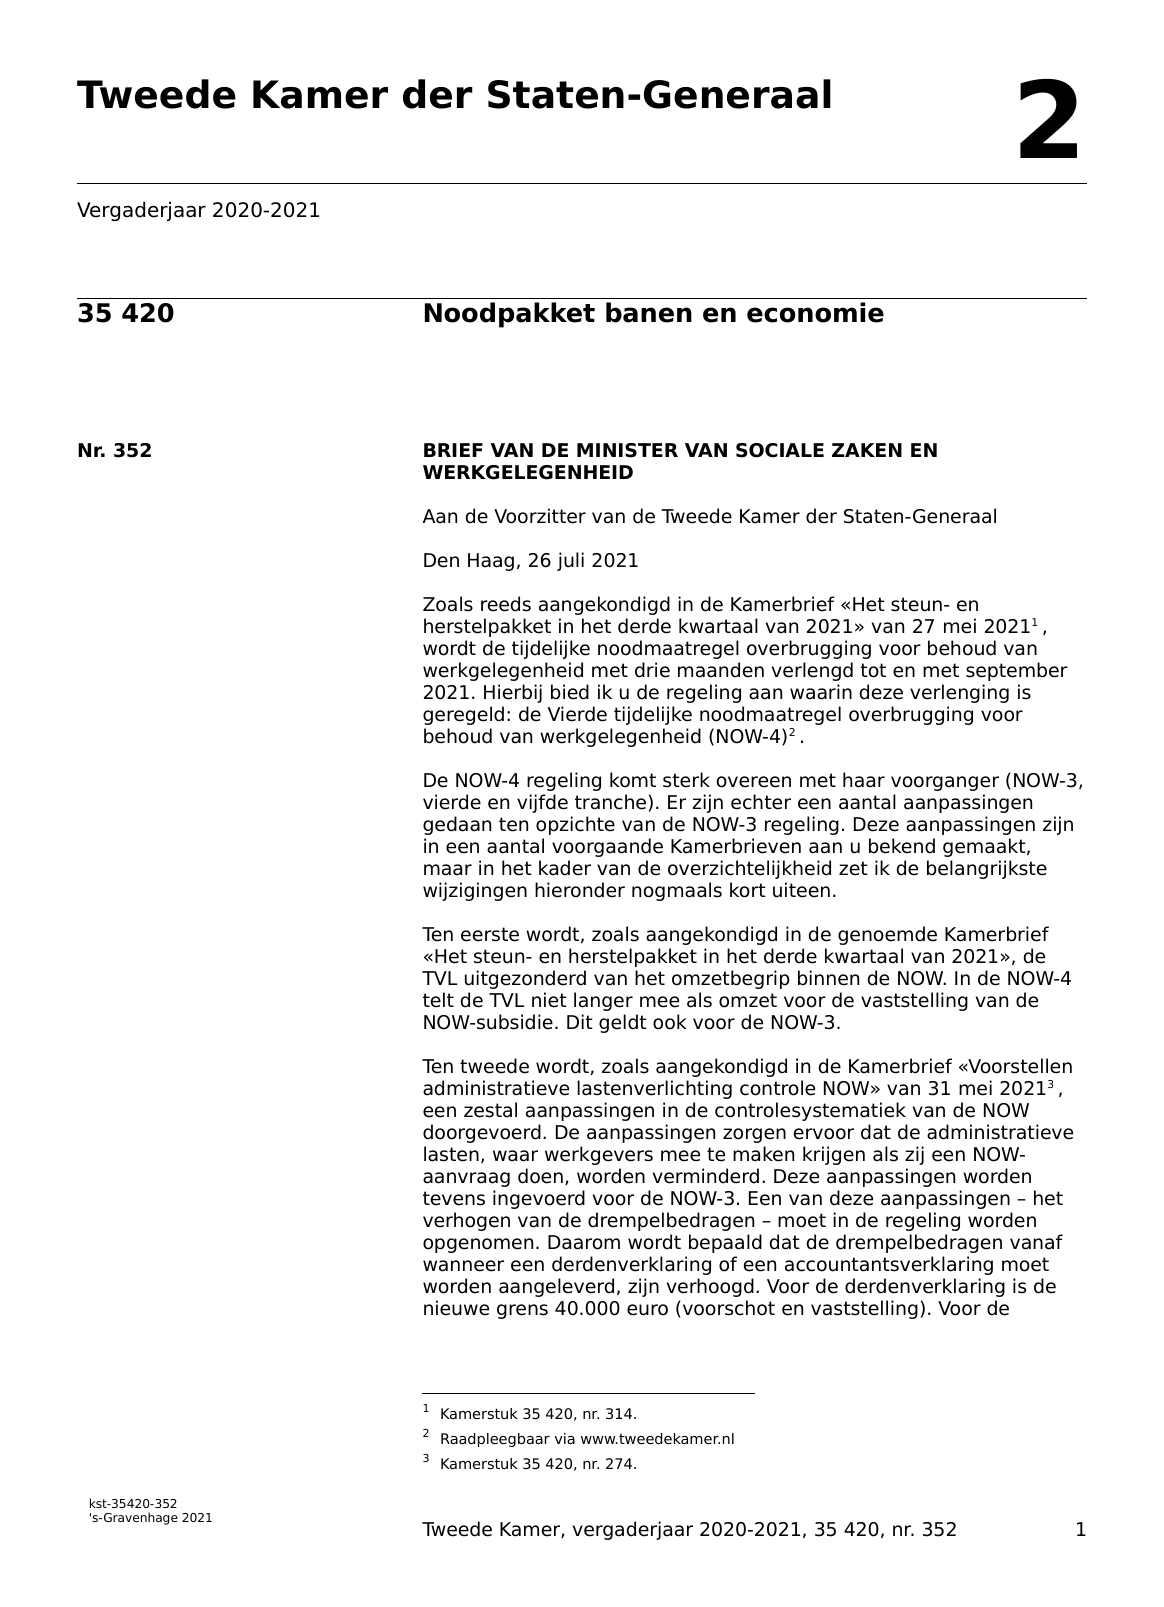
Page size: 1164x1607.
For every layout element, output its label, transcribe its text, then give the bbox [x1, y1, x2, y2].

text 's-Gravenhage 2021 [88, 1511, 323, 1525]
text De NOW-4 regeling komt sterk overeen met haar voorganger (NOW-3, vierde en vijfde tranche). Er zijn echter een aantal aanpassingen gedaan ten opzichte van de NOW-3 regeling. Deze aanpassingen zijn in een aantal voorgaande Kamerbrieven aan u bekend gemaakt, maar in het kader van de overzichtelijkheid zet ik de belangrijkste wijzigingen hieronder nogmaals kort uiteen. [422, 770, 1087, 902]
subtitle Nr. 352 BRIEF VAN DE MINISTER VAN SOCIALE ZAKEN EN WERKGELEGENHEID [77, 440, 1087, 484]
text Kamerstuk 35 420, nr. 274. [422, 1452, 1087, 1474]
text Kamerstuk 35 420, nr. 314. [422, 1402, 1087, 1424]
subtitle 35 420 Noodpakket banen en economie [77, 299, 1087, 329]
table_header 2 [886, 59, 1087, 183]
table_cell Vergaderjaar 2020-2021 [77, 184, 1087, 298]
text Ten eerste wordt, zoals aangekondigd in de genoemde Kamerbrief «Het steun- en herstelpakket in het derde kwartaal van 2021», de TVL uitgezonderd van het omzetbegrip binnen de NOW. In de NOW-4 telt de TVL niet langer mee als omzet voor de vaststelling van de NOW-subsidie. Dit geldt ook voor de NOW-3. [422, 924, 1087, 1034]
text Zoals reeds aangekondigd in de Kamerbrief «Het steun- en herstelpakket in het derde kwartaal van 2021» van 27 mei 2021, wordt de tijdelijke noodmaatregel overbrugging voor behoud van werkgelegenheid met drie maanden verlengd tot en met september 2021. Hierbij bied ik u de regeling aan waarin deze verlenging is geregeld: de Vierde tijdelijke noodmaatregel overbrugging voor behoud van werkgelegenheid (NOW-4). [422, 594, 1087, 748]
table_header Tweede Kamer der Staten-Generaal [77, 59, 886, 183]
text Den Haag, 26 juli 2021 [422, 550, 1087, 572]
text Aan de Voorzitter van de Tweede Kamer der Staten-Generaal [422, 506, 1087, 528]
text Ten tweede wordt, zoals aangekondigd in de Kamerbrief «Voorstellen administratieve lastenverlichting controle NOW» van 31 mei 2021, een zestal aanpassingen in de controlesystematiek van de NOW doorgevoerd. De aanpassingen zorgen ervoor dat de administratieve lasten, waar werkgevers mee te maken krijgen als zij een NOW-aanvraag doen, worden verminderd. Deze aanpassingen worden tevens ingevoerd voor de NOW-3. Een van deze aanpassingen – het verhogen van de drempelbedragen – moet in de regeling worden opgenomen. Daarom wordt bepaald dat de drempelbedragen vanaf wanneer een derdenverklaring of een accountantsverklaring moet worden aangeleverd, zijn verhoogd. Voor de derdenverklaring is de nieuwe grens 40.000 euro (voorschot en vaststelling). Voor de [422, 1056, 1087, 1320]
text kst-35420-352 [88, 1497, 323, 1511]
text Raadpleegbaar via www.tweedekamer.nl [422, 1427, 1087, 1449]
